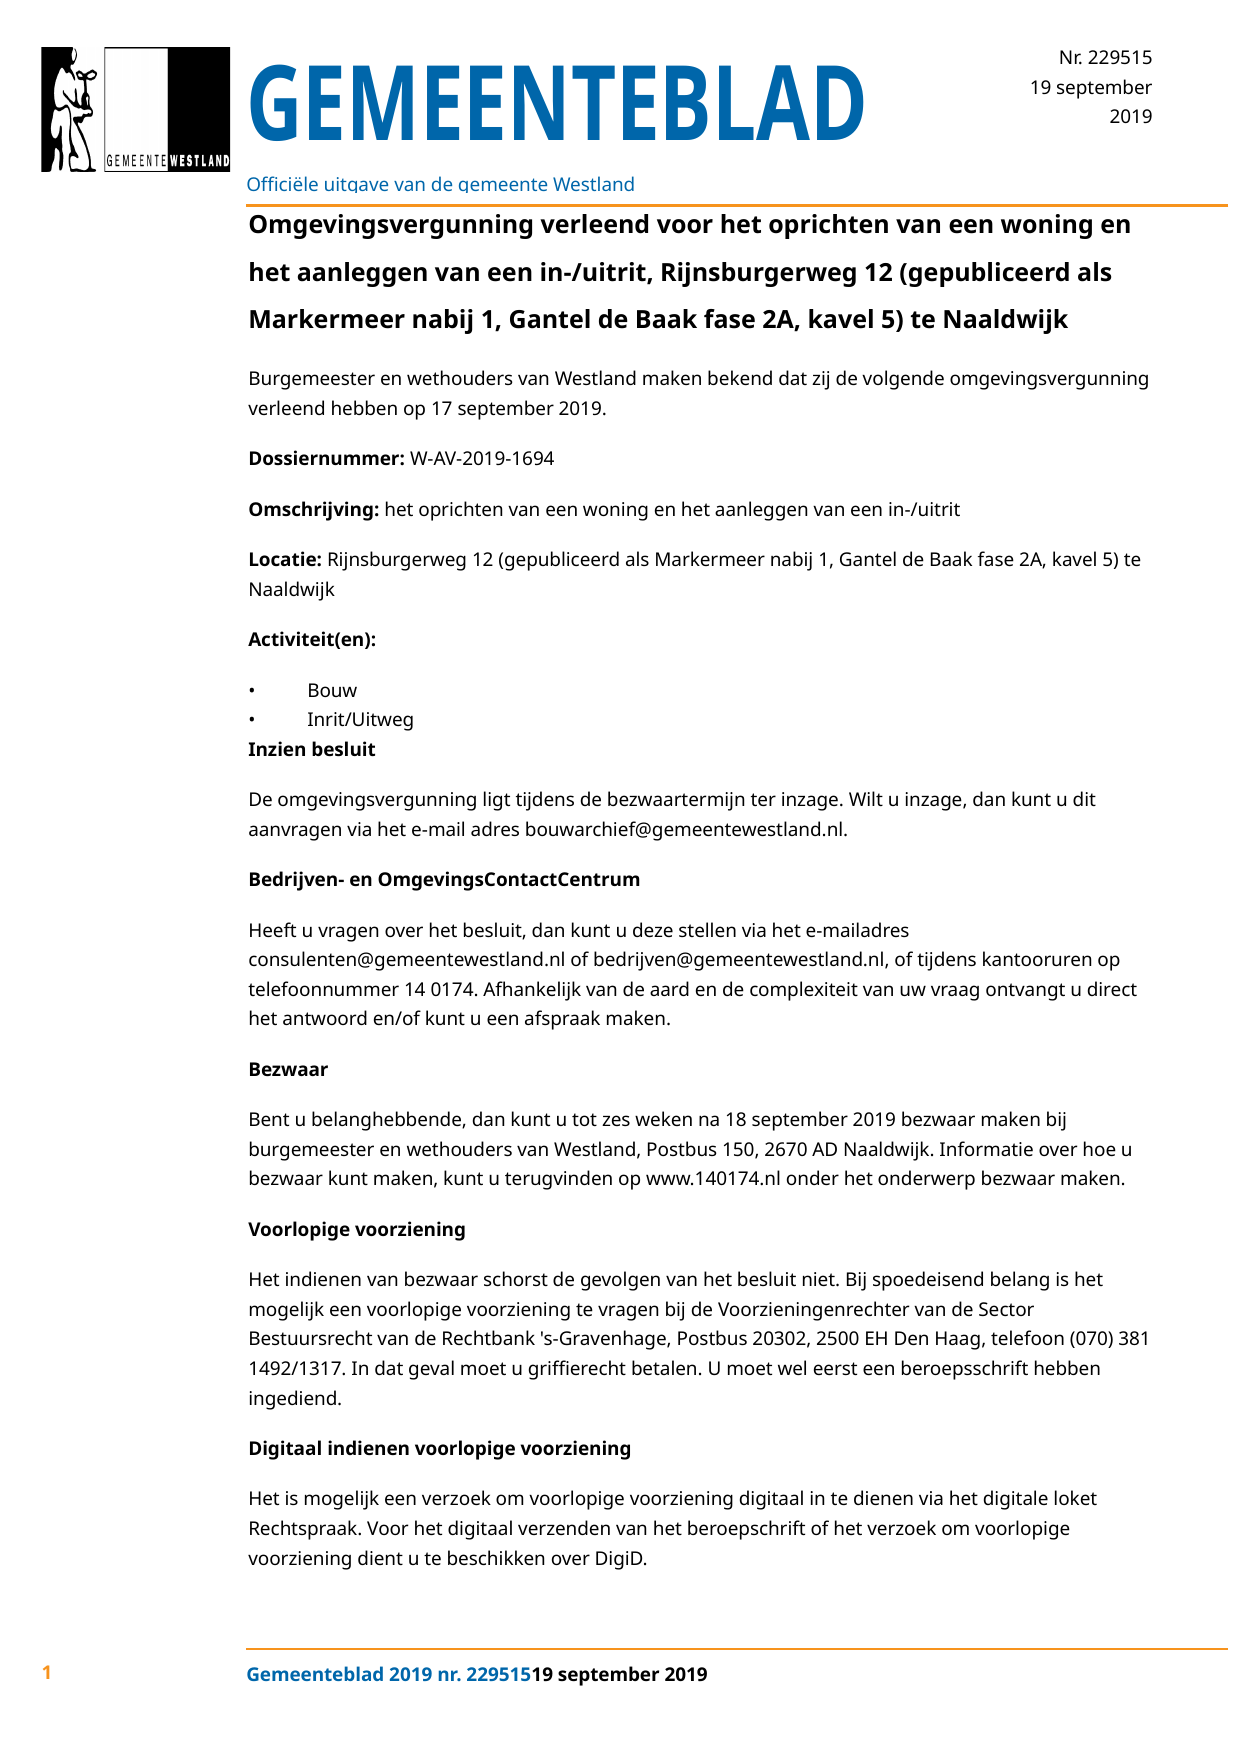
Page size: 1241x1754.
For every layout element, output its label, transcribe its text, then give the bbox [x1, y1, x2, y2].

list Inrit/Uitweg [248, 706, 1152, 732]
text Bezwaar [248, 1056, 1152, 1082]
text Burgemeester en wethouders van Westland maken bekend dat zij de volgende omgevingsvergunning verleend hebben op 17 september 2019. [248, 366, 1152, 421]
text Het indienen van bezwaar schorst de gevolgen van het besluit niet. Bij spoedeisend belang is het mogelijk een voorlopige voorziening te vragen bij de Voorzieningenrechter van de Sector Bestuursrecht van de Rechtbank 's-Gravenhage, Postbus 20302, 2500 EH Den Haag, telefoon (070) 381 1492/1317. In dat geval moet u griffierecht betalen. U moet wel eerst een beroepsschrift hebben ingediend. [248, 1266, 1152, 1410]
text Omgevingsvergunning verleend voor het oprichten van een woning en het aanleggen van een in-/uitrit, Rijnsburgerweg 12 (gepubliceerd als Markermeer nabij 1, Gantel de Baak fase 2A, kavel 5) te Naaldwijk [248, 207, 1152, 336]
text Omschrijving: het oprichten van een woning en het aanleggen van een in-/uitrit [248, 496, 1152, 522]
text De omgevingsvergunning ligt tijdens de bezwaartermijn ter inzage. Wilt u inzage, dan kunt u dit aanvragen via het e-mail adres bouwarchief@gemeentewestland.nl. [248, 786, 1152, 842]
list Bouw [248, 677, 1152, 702]
text Het is mogelijk een verzoek om voorlopige voorziening digitaal in te dienen via het digitale loket Rechtspraak. Voor het digitaal verzenden van het beroepschrift of het verzoek om voorlopige voorziening dient u te beschikken over DigiD. [248, 1486, 1152, 1570]
text Activiteit(en): [248, 626, 1152, 652]
text Voorlopige voorziening [248, 1216, 1152, 1242]
text Bent u belanghebbende, dan kunt u tot zes weken na 18 september 2019 bezwaar maken bij burgemeester en wethouders van Westland, Postbus 150, 2670 AD Naaldwijk. Informatie over hoe u bezwaar kunt maken, kunt u terugvinden op www.140174.nl onder het onderwerp bezwaar maken. [248, 1106, 1152, 1191]
text Digitaal indienen voorlopige voorziening [248, 1435, 1152, 1461]
picture [41, 47, 231, 172]
text Bedrijven- en OmgevingsContactCentrum [248, 866, 1152, 892]
text Inzien besluit [248, 736, 1152, 762]
text Dossiernummer: W-AV-2019-1694 [248, 446, 1152, 471]
text Heeft u vragen over het besluit, dan kunt u deze stellen via het e-mailadres consulenten@gemeentewestland.nl of bedrijven@gemeentewestland.nl, of tijdens kantooruren op telefoonnummer 14 0174. Afhankelijk van de aard en de complexiteit van uw vraag ontvangt u direct het antwoord en/of kunt u een afspraak maken. [248, 917, 1152, 1031]
text Locatie: Rijnsburgerweg 12 (gepubliceerd als Markermeer nabij 1, Gantel de Baak fase 2A, kavel 5) te Naaldwijk [248, 546, 1152, 602]
